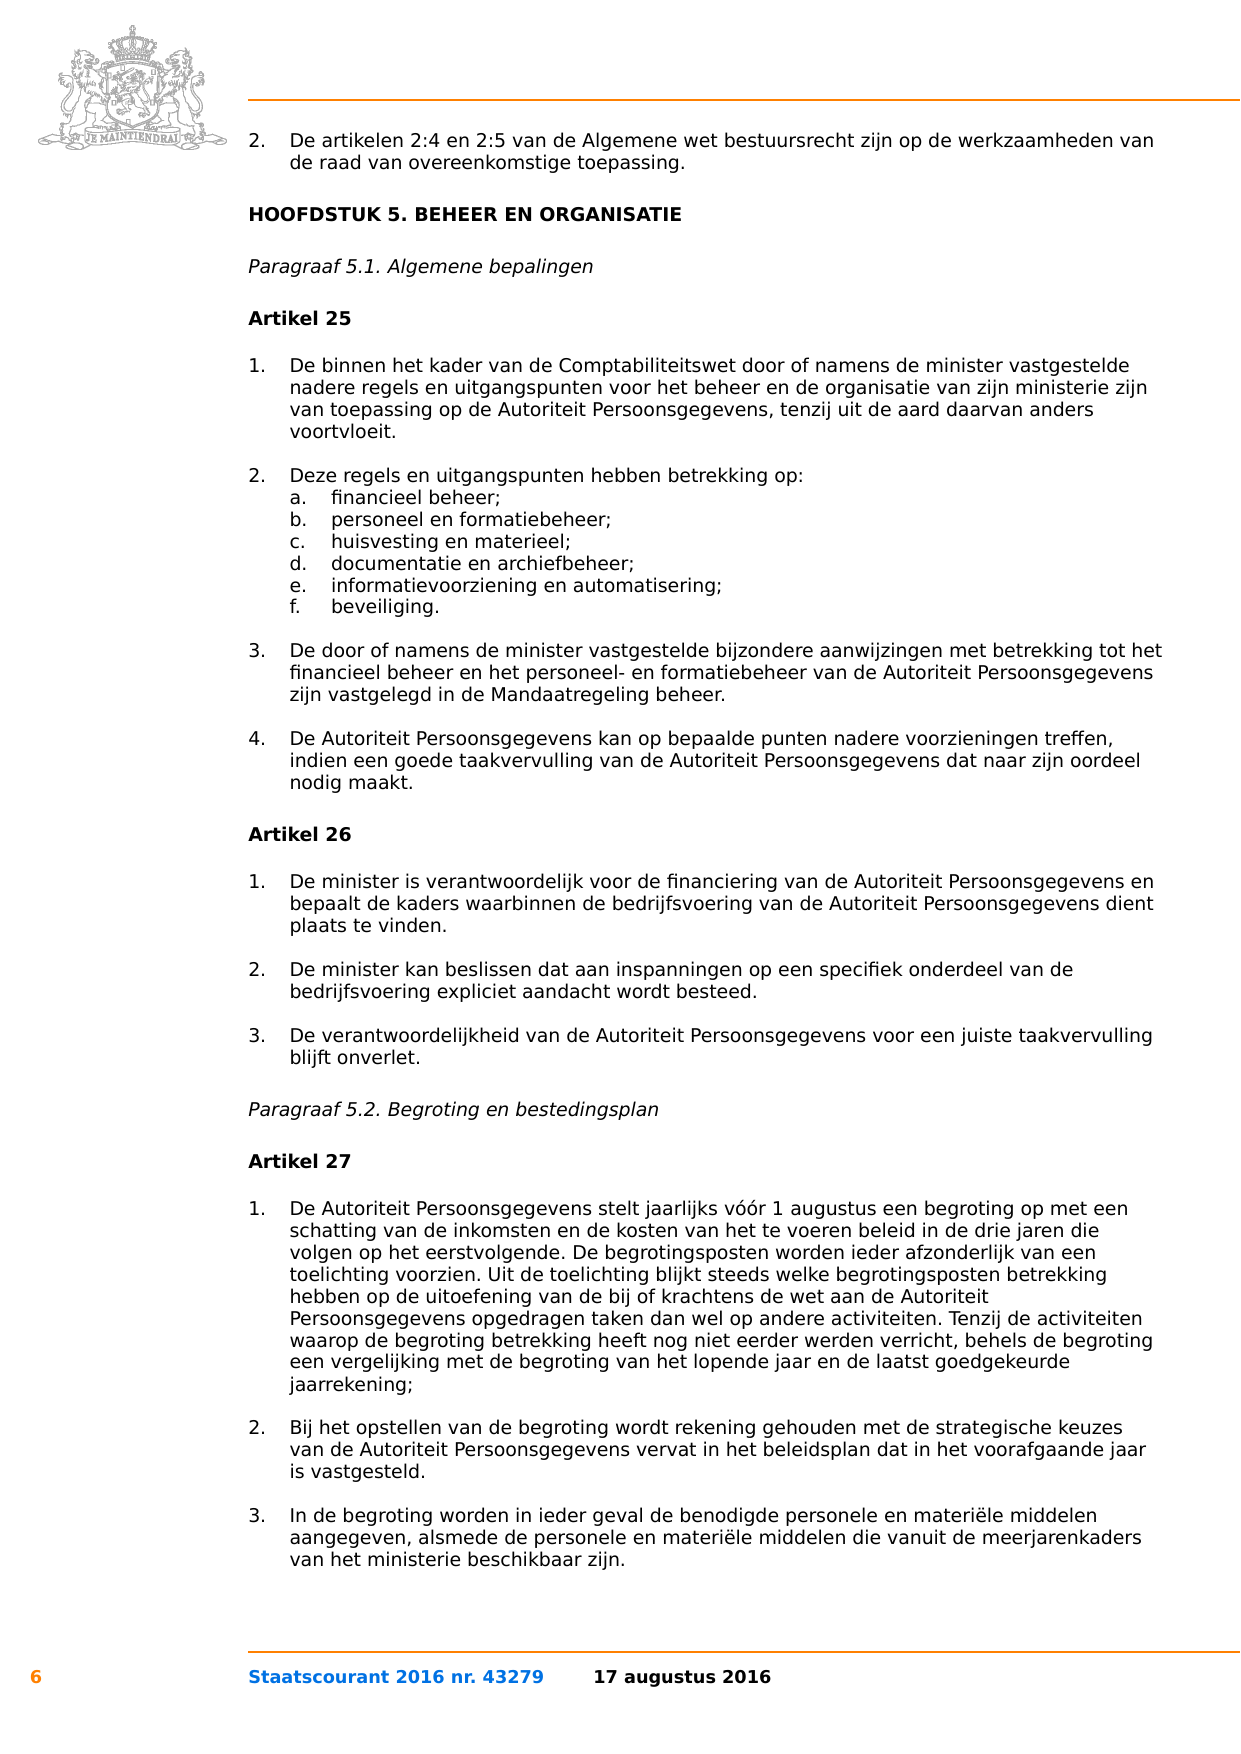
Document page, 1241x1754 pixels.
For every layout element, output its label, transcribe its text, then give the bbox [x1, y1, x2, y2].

subtitle Artikel 26 [248, 824, 1163, 846]
text 2. Deze regels en uitgangspunten hebben betrekking op: [248, 464, 1163, 487]
text 2. De minister kan beslissen dat aan inspanningen op een specifiek onderdeel van de bedrijfsvoering expliciet aandacht wordt besteed. [248, 959, 1163, 1003]
subtitle HOOFDSTUK 5. BEHEER EN ORGANISATIE [248, 204, 1163, 226]
subtitle Artikel 25 [248, 308, 1163, 330]
text 2. De artikelen 2:4 en 2:5 van de Algemene wet bestuursrecht zijn op de werkzaamheden van de raad van overeenkomstige toepassing. [248, 130, 1163, 174]
text 1. De Autoriteit Persoonsgegevens stelt jaarlijks vóór 1 augustus een begroting op met een schatting van de inkomsten en de kosten van het te voeren beleid in de drie jaren die volgen op het eerstvolgende. De begrotingsposten worden ieder afzonderlijk van een toelichting voorzien. Uit de toelichting blijkt steeds welke begrotingsposten betrekking hebben op de uitoefening van de bij of krachtens de wet aan de Autoriteit Persoonsgegevens opgedragen taken dan wel op andere activiteiten. Tenzij de activiteiten waarop de begroting betrekking heeft nog niet eerder werden verricht, behels de begroting een vergelijking met de begroting van het lopende jaar en de laatst goedgekeurde jaarrekening; [248, 1198, 1163, 1395]
subtitle Artikel 27 [248, 1151, 1163, 1173]
subtitle Paragraaf 5.2. Begroting en bestedingsplan [248, 1099, 1163, 1121]
text f. beveiliging. [289, 596, 1163, 618]
text 1. De minister is verantwoordelijk voor de financiering van de Autoriteit Persoonsgegevens en bepaalt de kaders waarbinnen de bedrijfsvoering van de Autoriteit Persoonsgegevens dient plaats te vinden. [248, 871, 1163, 937]
text c. huisvesting en materieel; [289, 531, 1163, 552]
text a. financieel beheer; [289, 487, 1163, 508]
text d. documentatie en archiefbeheer; [289, 552, 1163, 574]
picture [38, 25, 227, 150]
text 3. In de begroting worden in ieder geval de benodigde personele en materiële middelen aangegeven, alsmede de personele en materiële middelen die vanuit de meerjarenkaders van het ministerie beschikbaar zijn. [248, 1505, 1163, 1571]
text b. personeel en formatiebeheer; [289, 508, 1163, 531]
text 3. De verantwoordelijkheid van de Autoriteit Persoonsgegevens voor een juiste taakvervulling blijft onverlet. [248, 1025, 1163, 1069]
text 1. De binnen het kader van de Comptabiliteitswet door of namens de minister vastgestelde nadere regels en uitgangspunten voor het beheer en de organisatie van zijn ministerie zijn van toepassing op de Autoriteit Persoonsgegevens, tenzij uit de aard daarvan anders voortvloeit. [248, 355, 1163, 443]
text 3. De door of namens de minister vastgestelde bijzondere aanwijzingen met betrekking tot het financieel beheer en het personeel- en formatiebeheer van de Autoriteit Persoonsgegevens zijn vastgelegd in de Mandaatregeling beheer. [248, 640, 1163, 706]
subtitle Paragraaf 5.1. Algemene bepalingen [248, 256, 1163, 278]
text e. informatievoorziening en automatisering; [289, 574, 1163, 596]
text 2. Bij het opstellen van de begroting wordt rekening gehouden met de strategische keuzes van de Autoriteit Persoonsgegevens vervat in het beleidsplan dat in het voorafgaande jaar is vastgesteld. [248, 1417, 1163, 1483]
text 4. De Autoriteit Persoonsgegevens kan op bepaalde punten nadere voorzieningen treffen, indien een goede taakvervulling van de Autoriteit Persoonsgegevens dat naar zijn oordeel nodig maakt. [248, 728, 1163, 794]
